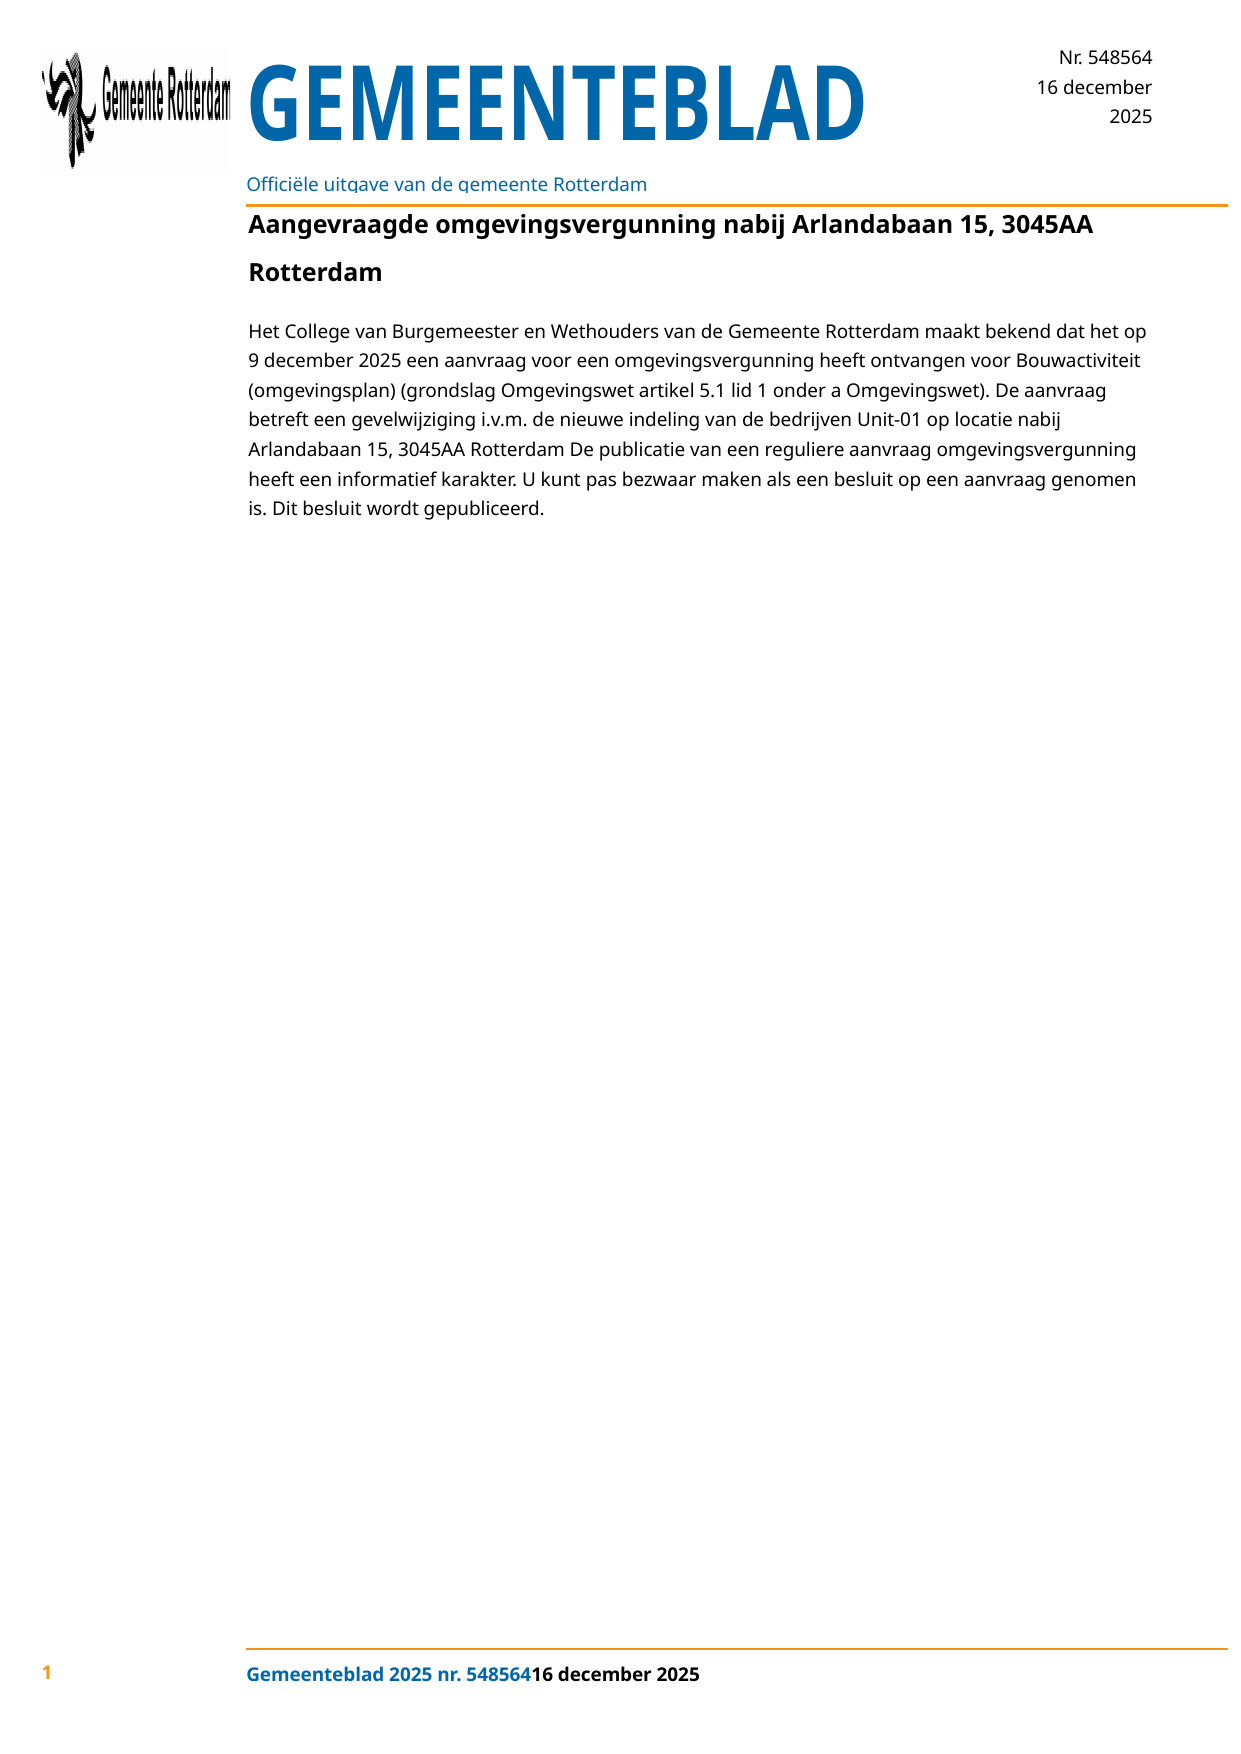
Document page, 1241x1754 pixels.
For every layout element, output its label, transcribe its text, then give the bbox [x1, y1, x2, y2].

picture [41, 47, 231, 172]
text Aangevraagde omgevingsvergunning nabij Arlandabaan 15, 3045AA Rotterdam [248, 207, 1152, 288]
text Het College van Burgemeester en Wethouders van de Gemeente Rotterdam maakt bekend dat het op 9 december 2025 een aanvraag voor een omgevingsvergunning heeft ontvangen voor Bouwactiviteit (omgevingsplan) (grondslag Omgevingswet artikel 5.1 lid 1 onder a Omgevingswet). De aanvraag betreft een gevelwijziging i.v.m. de nieuwe indeling van de bedrijven Unit-01 op locatie nabij Arlandabaan 15, 3045AA Rotterdam De publicatie van een reguliere aanvraag omgevingsvergunning heeft een informatief karakter. U kunt pas bezwaar maken als een besluit op een aanvraag genomen is. Dit besluit wordt gepubliceerd. [248, 318, 1152, 521]
